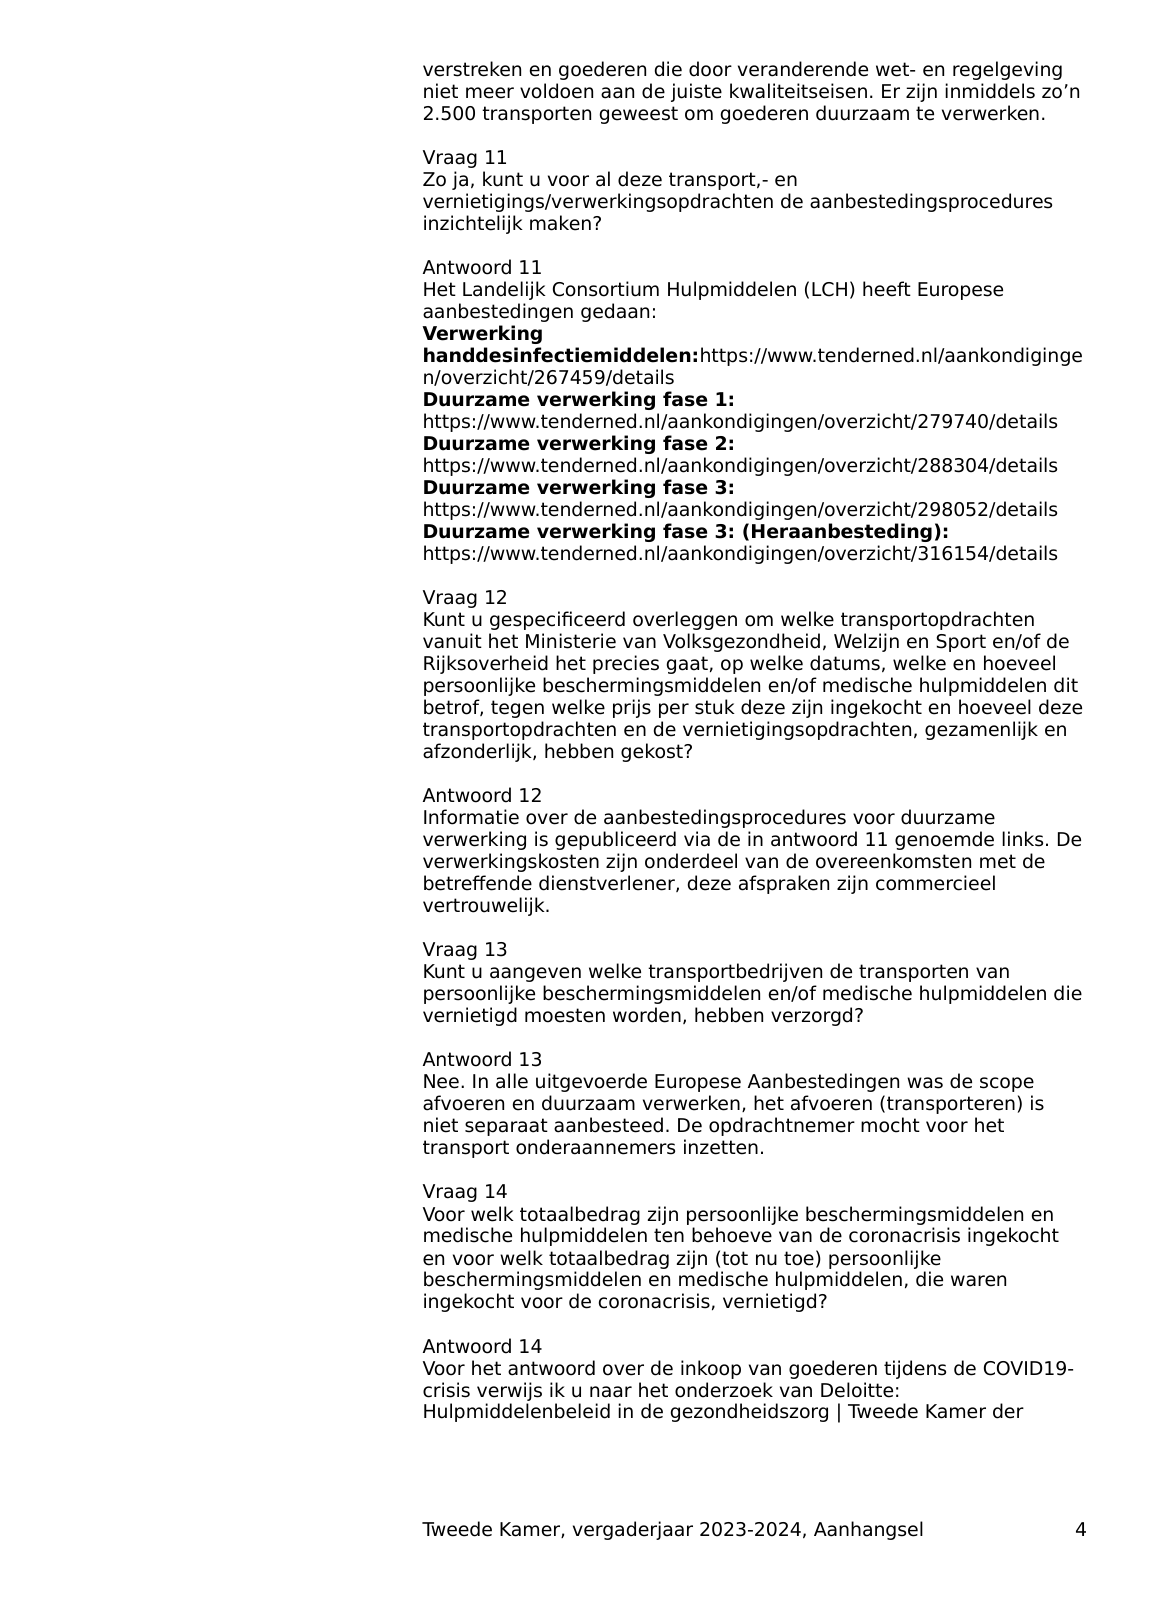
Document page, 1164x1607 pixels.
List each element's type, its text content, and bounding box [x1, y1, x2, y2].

text Duurzame verwerking fase 1: [422, 389, 1087, 411]
text Nee. In alle uitgevoerde Europese Aanbestedingen was de scope afvoeren en duurzaam verwerken, het afvoeren (transporteren) is niet separaat aanbesteed. De opdrachtnemer mocht voor het transport onderaannemers inzetten. [422, 1071, 1087, 1159]
text verstreken en goederen die door veranderende wet- en regelgeving niet meer voldoen aan de juiste kwaliteitseisen. Er zijn inmiddels zo’n 2.500 transporten geweest om goederen duurzaam te verwerken. [422, 59, 1087, 125]
text Verwerking handdesinfectiemiddelen:https://www.tenderned.nl/aankondigingen/overzicht/267459/details [422, 323, 1087, 389]
text Het Landelijk Consortium Hulpmiddelen (LCH) heeft Europese aanbestedingen gedaan: [422, 279, 1087, 323]
text Antwoord 12 [422, 785, 1087, 807]
text Kunt u aangeven welke transportbedrijven de transporten van persoonlijke beschermingsmiddelen en/of medische hulpmiddelen die vernietigd moesten worden, hebben verzorgd? [422, 961, 1087, 1027]
text Vraag 14 [422, 1181, 1087, 1203]
text Voor welk totaalbedrag zijn persoonlijke beschermingsmiddelen en medische hulpmiddelen ten behoeve van de coronacrisis ingekocht en voor welk totaalbedrag zijn (tot nu toe) persoonlijke beschermingsmiddelen en medische hulpmiddelen, die waren ingekocht voor de coronacrisis, vernietigd? [422, 1203, 1087, 1313]
text Vraag 13 [422, 939, 1087, 961]
text Antwoord 13 [422, 1049, 1087, 1071]
text Kunt u gespecificeerd overleggen om welke transportopdrachten vanuit het Ministerie van Volksgezondheid, Welzijn en Sport en/of de Rijksoverheid het precies gaat, op welke datums, welke en hoeveel persoonlijke beschermingsmiddelen en/of medische hulpmiddelen dit betrof, tegen welke prijs per stuk deze zijn ingekocht en hoeveel deze transportopdrachten en de vernietigingsopdrachten, gezamenlijk en afzonderlijk, hebben gekost? [422, 609, 1087, 763]
text Vraag 11 [422, 147, 1087, 169]
text Antwoord 14 [422, 1336, 1087, 1357]
text https://www.tenderned.nl/aankondigingen/overzicht/316154/details [422, 543, 1087, 565]
text Antwoord 11 [422, 257, 1087, 279]
text Duurzame verwerking fase 3: (Heraanbesteding): [422, 521, 1087, 543]
text https://www.tenderned.nl/aankondigingen/overzicht/298052/details [422, 499, 1087, 521]
text https://www.tenderned.nl/aankondigingen/overzicht/288304/details [422, 455, 1087, 477]
text Duurzame verwerking fase 3: [422, 477, 1087, 499]
text https://www.tenderned.nl/aankondigingen/overzicht/279740/details [422, 411, 1087, 433]
text Voor het antwoord over de inkoop van goederen tijdens de COVID19-crisis verwijs ik u naar het onderzoek van Deloitte: Hulpmiddelenbeleid in de gezondheidszorg | Tweede Kamer der [422, 1357, 1087, 1423]
text Zo ja, kunt u voor al deze transport,- en vernietigings/verwerkingsopdrachten de aanbestedingsprocedures inzichtelijk maken? [422, 169, 1087, 235]
text Informatie over de aanbestedingsprocedures voor duurzame verwerking is gepubliceerd via de in antwoord 11 genoemde links. De verwerkingskosten zijn onderdeel van de overeenkomsten met de betreffende dienstverlener, deze afspraken zijn commercieel vertrouwelijk. [422, 807, 1087, 917]
text Duurzame verwerking fase 2: [422, 433, 1087, 455]
text Vraag 12 [422, 587, 1087, 609]
